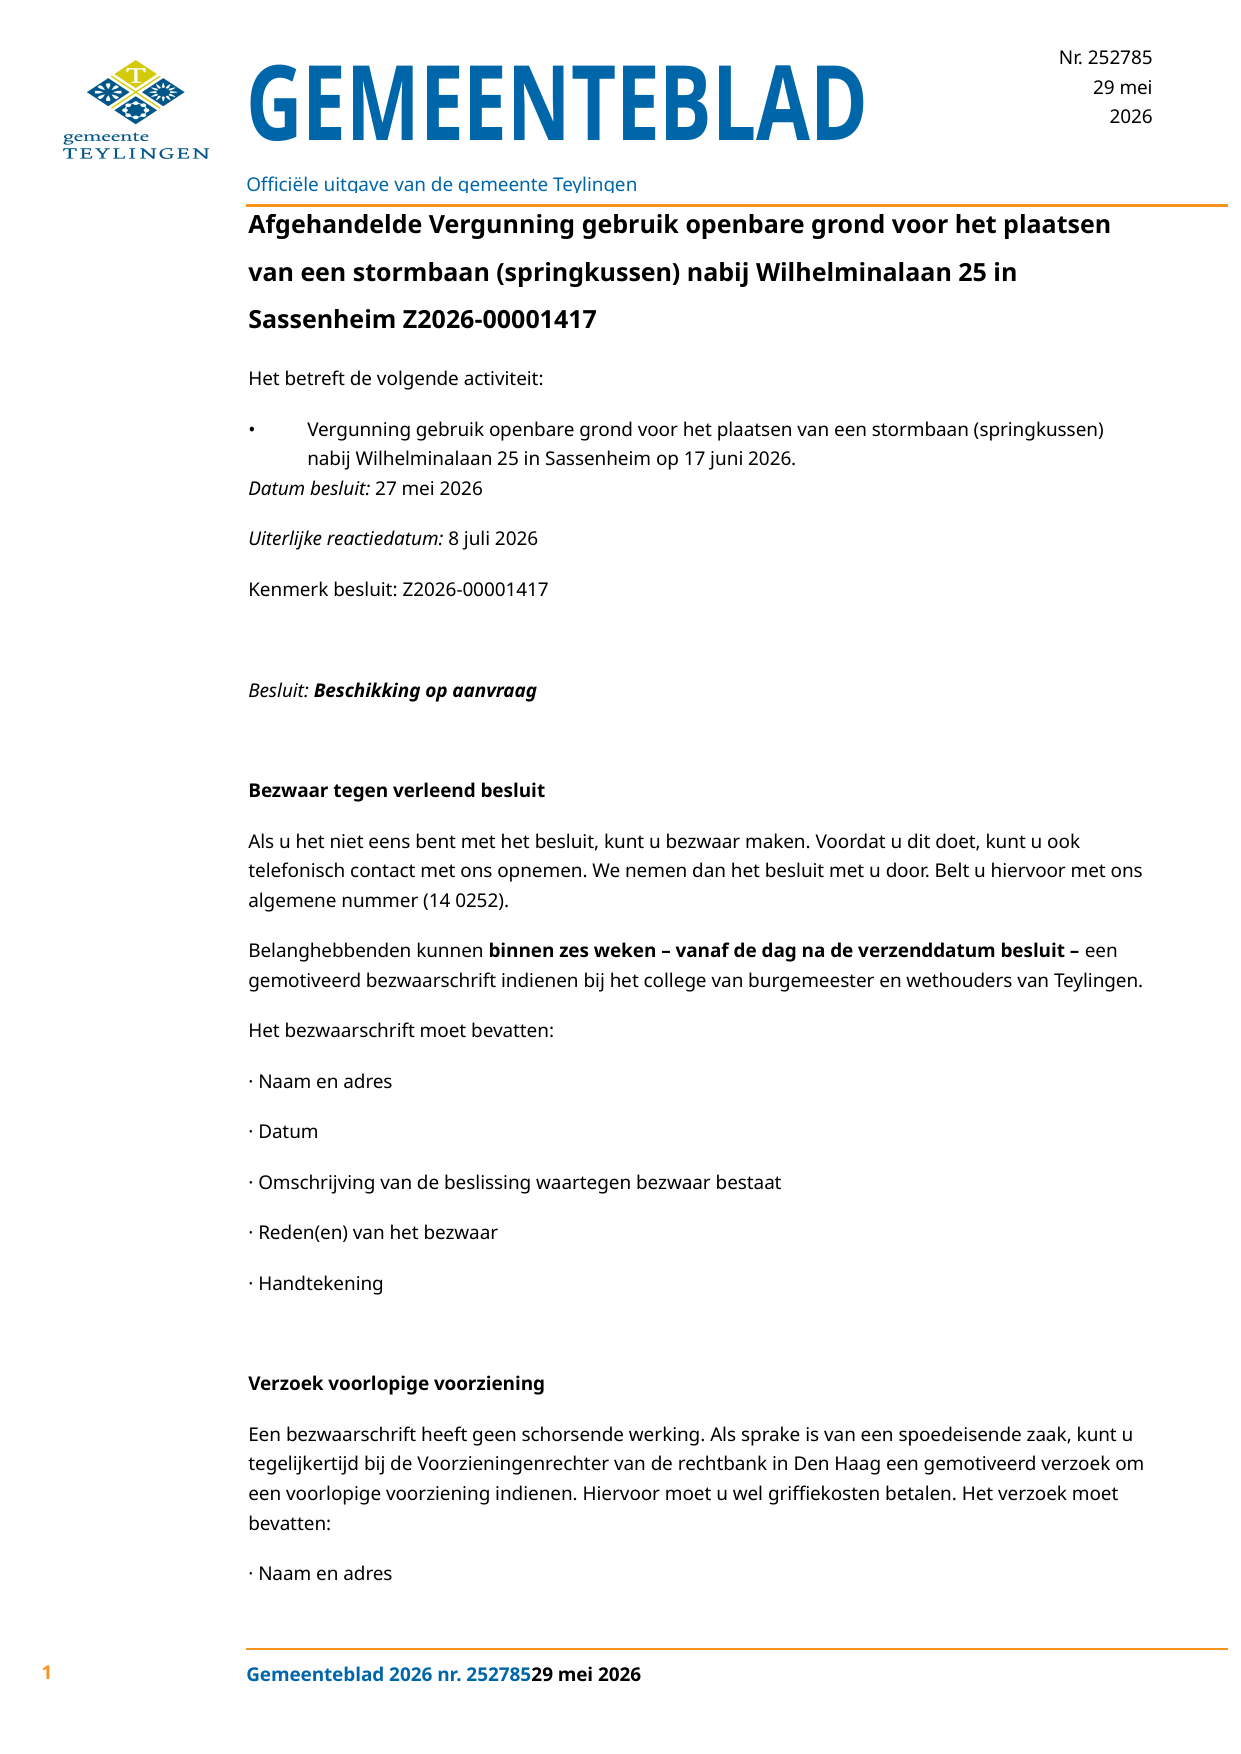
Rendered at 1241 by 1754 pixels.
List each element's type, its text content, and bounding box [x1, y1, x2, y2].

text · Reden(en) van het bezwaar [248, 1219, 1152, 1245]
list Vergunning gebruik openbare grond voor het plaatsen van een stormbaan (springkussen) nabij Wilhelminalaan 25 in Sassenheim op 17 juni 2026. [248, 416, 1152, 471]
text Het betreft de volgende activiteit: [248, 366, 1152, 391]
text · Naam en adres [248, 1560, 1152, 1586]
text · Handtekening [248, 1270, 1152, 1295]
text Verzoek voorlopige voorziening [248, 1371, 1152, 1396]
picture [41, 47, 231, 172]
text Een bezwaarschrift heeft geen schorsende werking. Als sprake is van een spoedeisende zaak, kunt u tegelijkertijd bij de Voorzieningenrechter van de rechtbank in Den Haag een gemotiveerd verzoek om een voorlopige voorziening indienen. Hiervoor moet u wel griffiekosten betalen. Het verzoek moet bevatten: [248, 1421, 1152, 1535]
text Datum besluit: 27 mei 2026 [248, 475, 1152, 501]
text Besluit: Beschikking op aanvraag [248, 677, 1152, 702]
text Bezwaar tegen verleend besluit [248, 778, 1152, 803]
text Afgehandelde Vergunning gebruik openbare grond voor het plaatsen van een stormbaan (springkussen) nabij Wilhelminalaan 25 in Sassenheim Z2026-00001417 [248, 207, 1152, 336]
text Kenmerk besluit: Z2026-00001417 [248, 576, 1152, 602]
text Als u het niet eens bent met het besluit, kunt u bezwaar maken. Voordat u dit doet, kunt u ook telefonisch contact met ons opnemen. We nemen dan het besluit met u door. Belt u hiervoor met ons algemene nummer (14 0252). [248, 828, 1152, 913]
text · Datum [248, 1118, 1152, 1144]
text · Omschrijving van de beslissing waartegen bezwaar bestaat [248, 1169, 1152, 1194]
text Het bezwaarschrift moet bevatten: [248, 1018, 1152, 1043]
text · Naam en adres [248, 1068, 1152, 1094]
text Uiterlijke reactiedatum: 8 juli 2026 [248, 526, 1152, 551]
text Belanghebbenden kunnen binnen zes weken – vanaf de dag na de verzenddatum besluit – een gemotiveerd bezwaarschrift indienen bij het college van burgemeester en wethouders van Teylingen. [248, 938, 1152, 993]
